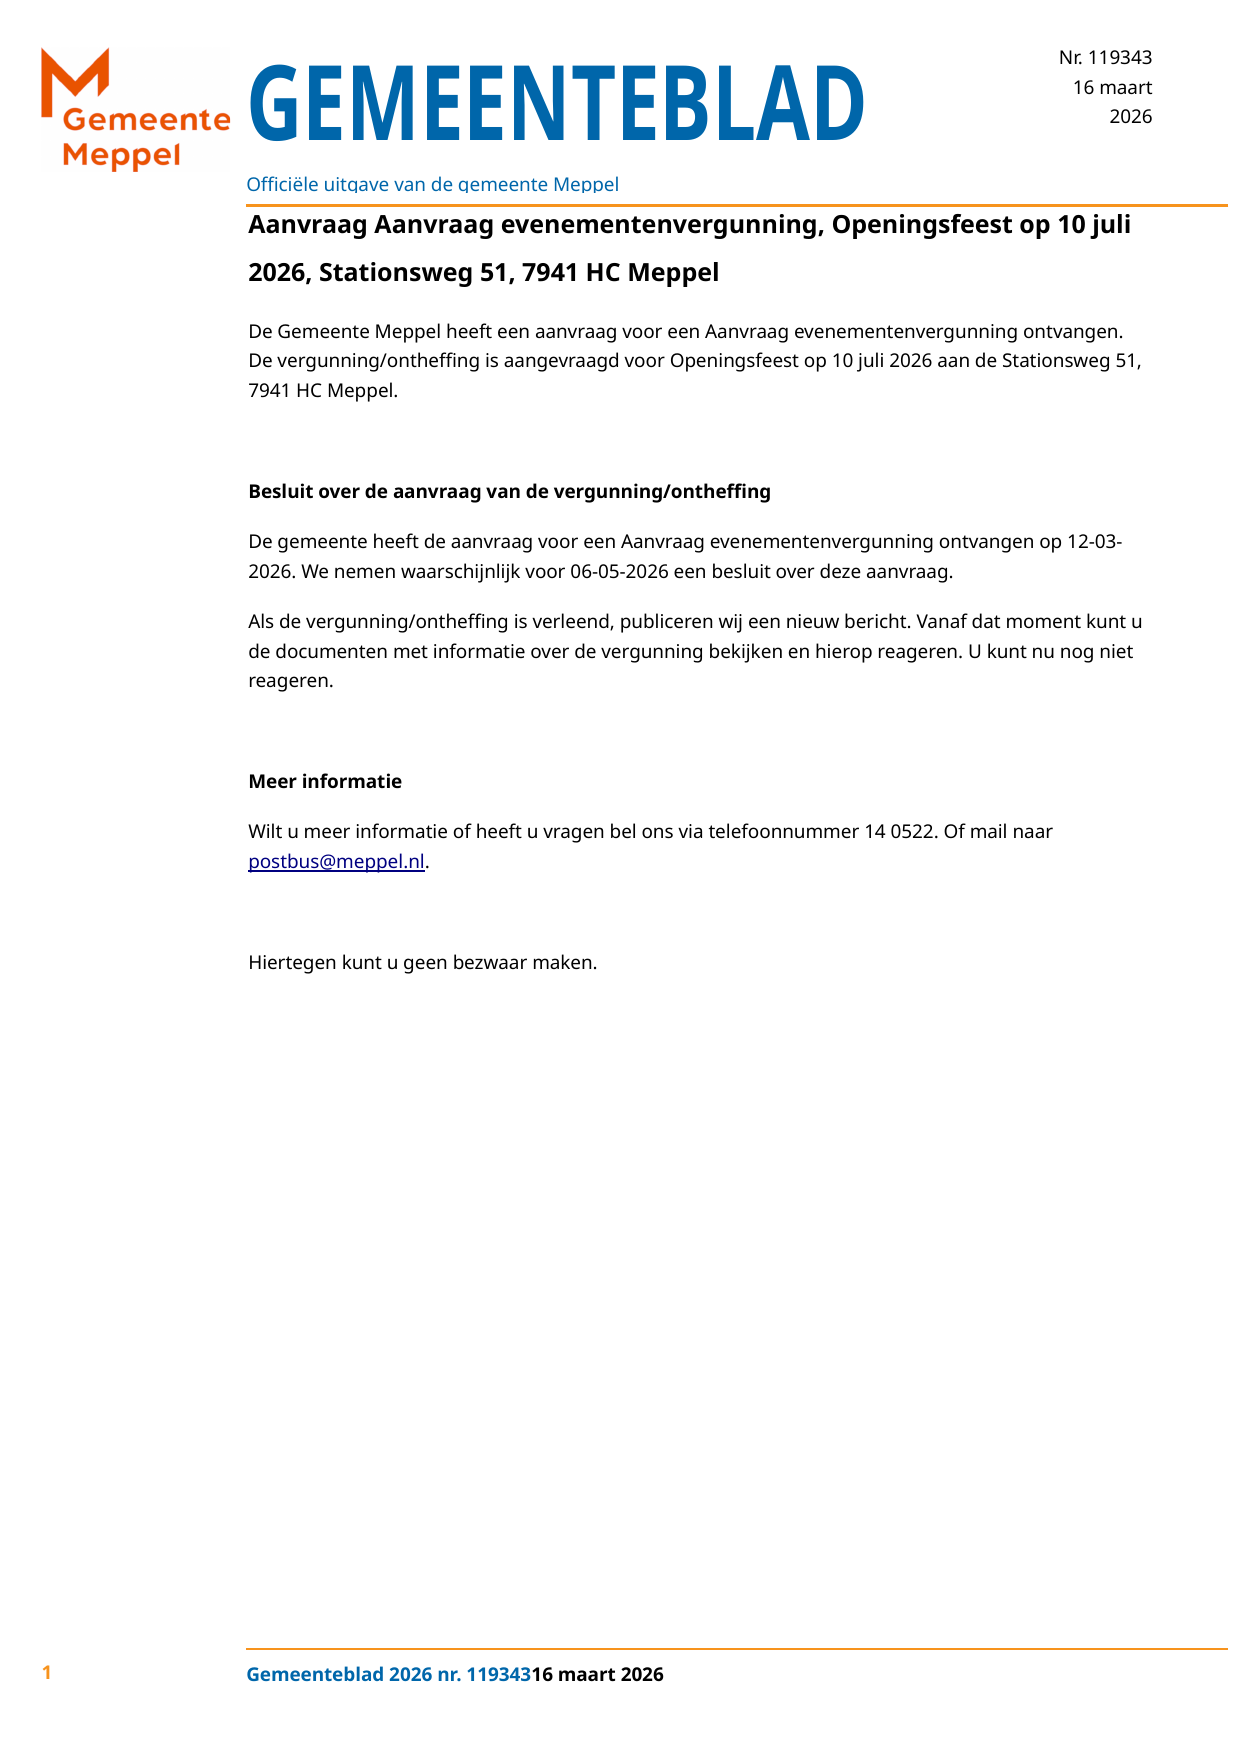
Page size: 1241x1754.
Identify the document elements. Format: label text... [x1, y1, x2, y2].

text De gemeente heeft de aanvraag voor een Aanvraag evenementenvergunning ontvangen op 12-03-2026. We nemen waarschijnlijk voor 06-05-2026 een besluit over deze aanvraag. [248, 528, 1152, 584]
text Als de vergunning/ontheffing is verleend, publiceren wij een nieuw bericht. Vanaf dat moment kunt u de documenten met informatie over de vergunning bekijken en hierop reageren. U kunt nu nog niet reageren. [248, 608, 1152, 693]
text De Gemeente Meppel heeft een aanvraag voor een Aanvraag evenementenvergunning ontvangen. De vergunning/ontheffing is aangevraagd voor Openingsfeest op 10 juli 2026 aan de Stationsweg 51, 7941 HC Meppel. [248, 318, 1152, 403]
text Meer informatie [248, 768, 1152, 794]
text Besluit over de aanvraag van de vergunning/ontheffing [248, 478, 1152, 504]
picture [41, 47, 231, 172]
text Aanvraag Aanvraag evenementenvergunning, Openingsfeest op 10 juli 2026, Stationsweg 51, 7941 HC Meppel [248, 207, 1152, 288]
text Wilt u meer informatie of heeft u vragen bel ons via telefoonnummer 14 0522. Of mail naar postbus@meppel.nl. [248, 819, 1152, 874]
text Hiertegen kunt u geen bezwaar maken. [248, 949, 1152, 975]
